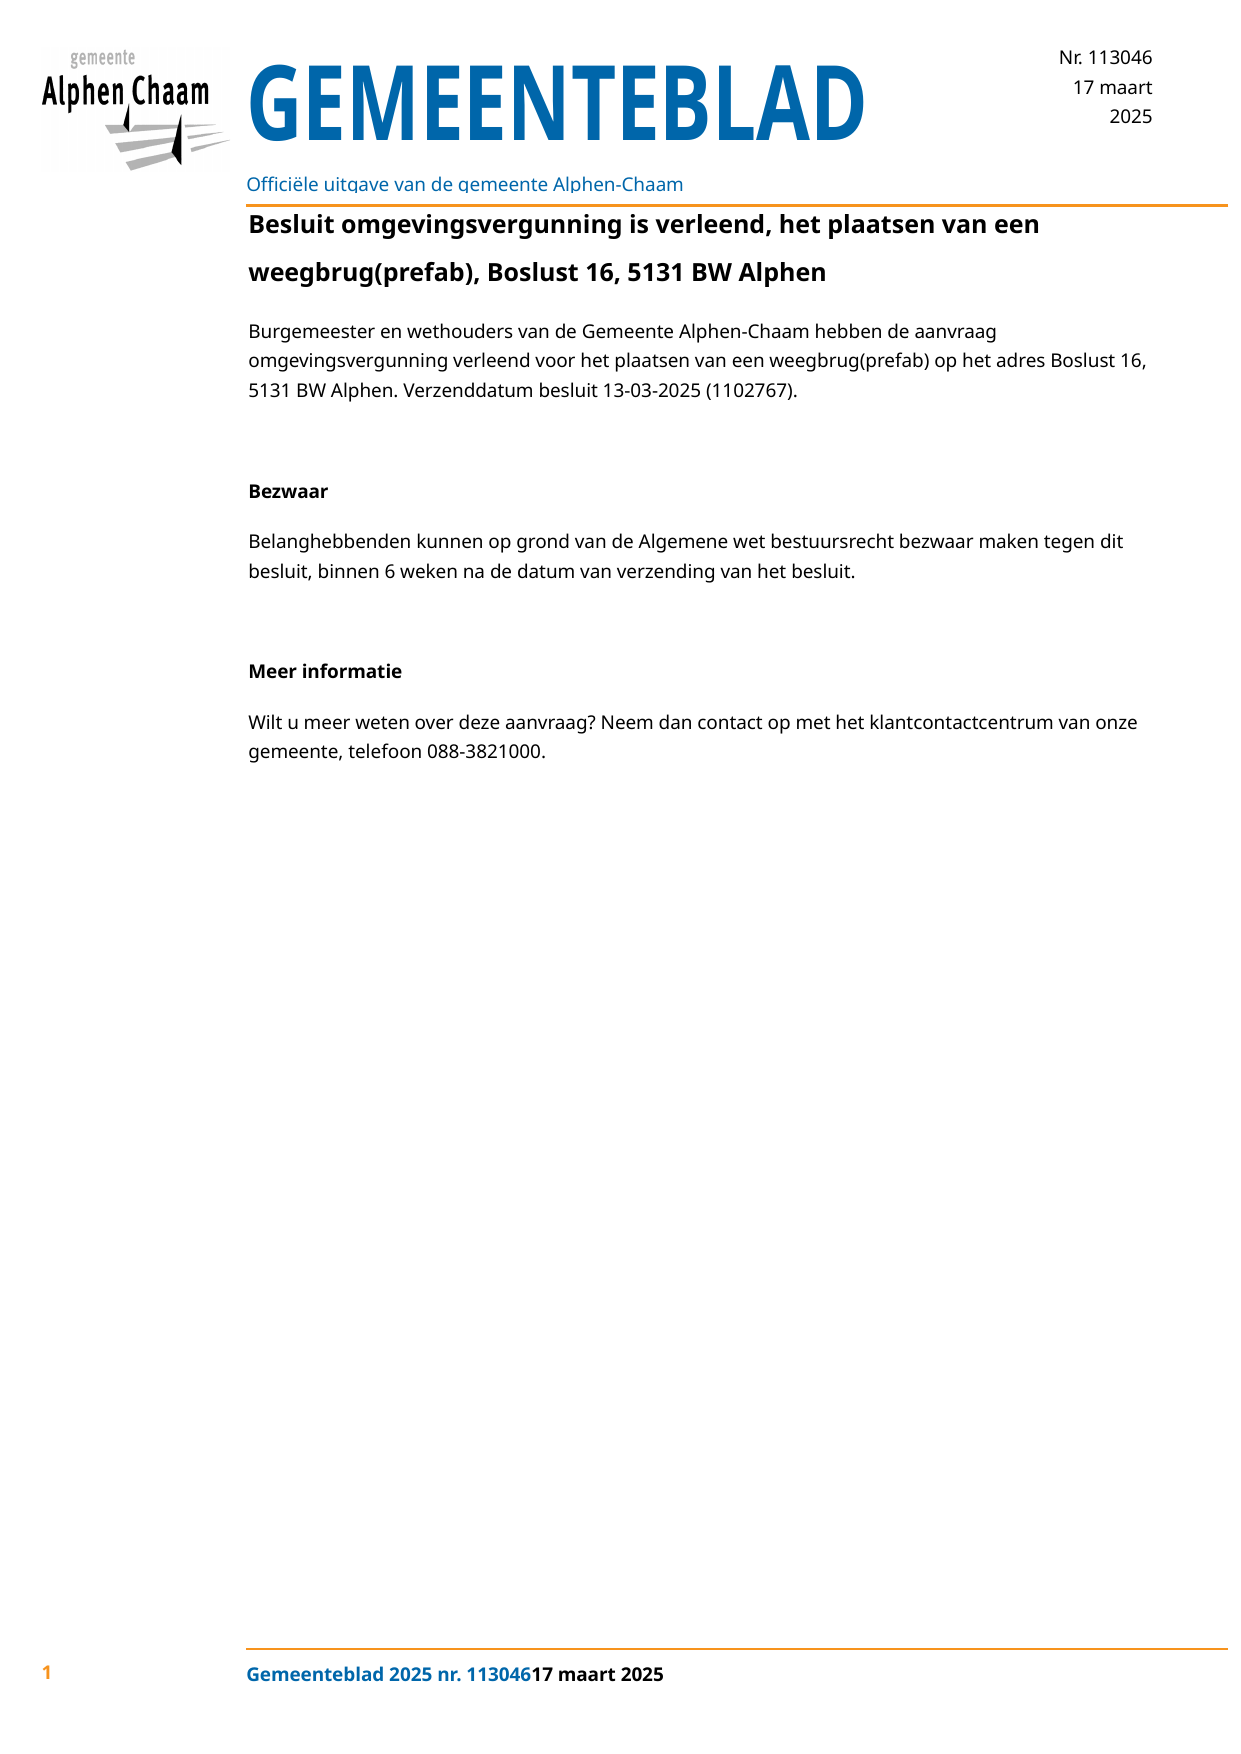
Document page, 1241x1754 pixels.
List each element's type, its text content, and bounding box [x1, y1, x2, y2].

text Bezwaar [248, 478, 1152, 504]
text Burgemeester en wethouders van de Gemeente Alphen-Chaam hebben de aanvraag omgevingsvergunning verleend voor het plaatsen van een weegbrug(prefab) op het adres Boslust 16, 5131 BW Alphen. Verzenddatum besluit 13-03-2025 (1102767). [248, 318, 1152, 403]
text Meer informatie [248, 659, 1152, 684]
text Besluit omgevingsvergunning is verleend, het plaatsen van een weegbrug(prefab), Boslust 16, 5131 BW Alphen [248, 207, 1152, 288]
text Wilt u meer weten over deze aanvraag? Neem dan contact op met het klantcontactcentrum van onze gemeente, telefoon 088-3821000. [248, 709, 1152, 764]
picture [41, 47, 231, 172]
text Belanghebbenden kunnen op grond van de Algemene wet bestuursrecht bezwaar maken tegen dit besluit, binnen 6 weken na de datum van verzending van het besluit. [248, 528, 1152, 584]
